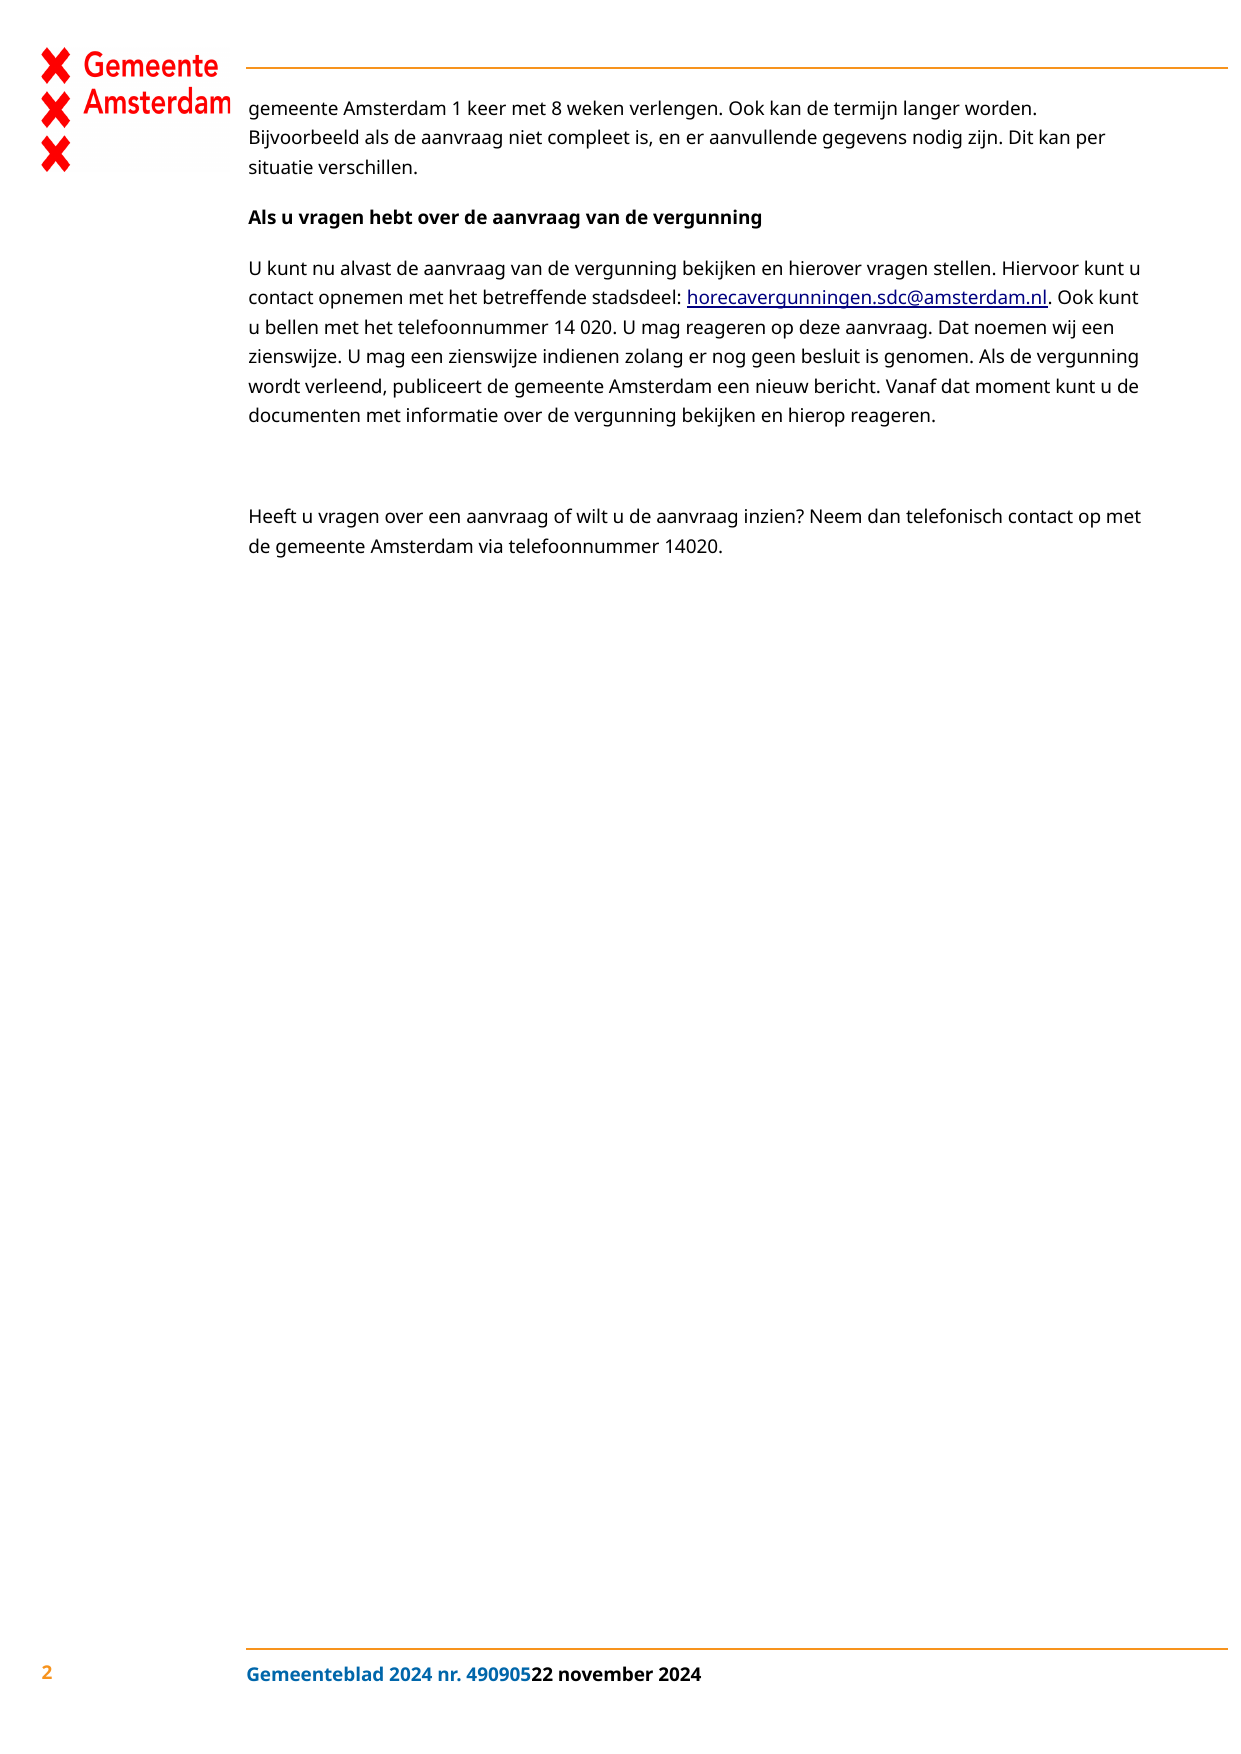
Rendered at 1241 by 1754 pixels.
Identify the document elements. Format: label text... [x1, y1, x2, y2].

text gemeente Amsterdam 1 keer met 8 weken verlengen. Ook kan de termijn langer worden. Bijvoorbeeld als de aanvraag niet compleet is, en er aanvullende gegevens nodig zijn. Dit kan per situatie verschillen. [248, 95, 1152, 180]
text U kunt nu alvast de aanvraag van de vergunning bekijken en hierover vragen stellen. Hiervoor kunt u contact opnemen met het betreffende stadsdeel: horecavergunningen.sdc@amsterdam.nl. Ook kunt u bellen met het telefoonnummer 14 020. U mag reageren op deze aanvraag. Dat noemen wij een zienswijze. U mag een zienswijze indienen zolang er nog geen besluit is genomen. Als de vergunning wordt verleend, publiceert de gemeente Amsterdam een nieuw bericht. Vanaf dat moment kunt u de documenten met informatie over de vergunning bekijken en hierop reageren. [248, 255, 1152, 428]
text Als u vragen hebt over de aanvraag van de vergunning [248, 204, 1152, 230]
picture [41, 47, 231, 172]
text Heeft u vragen over een aanvraag of wilt u de aanvraag inzien? Neem dan telefonisch contact op met de gemeente Amsterdam via telefoonnummer 14020. [248, 503, 1152, 559]
